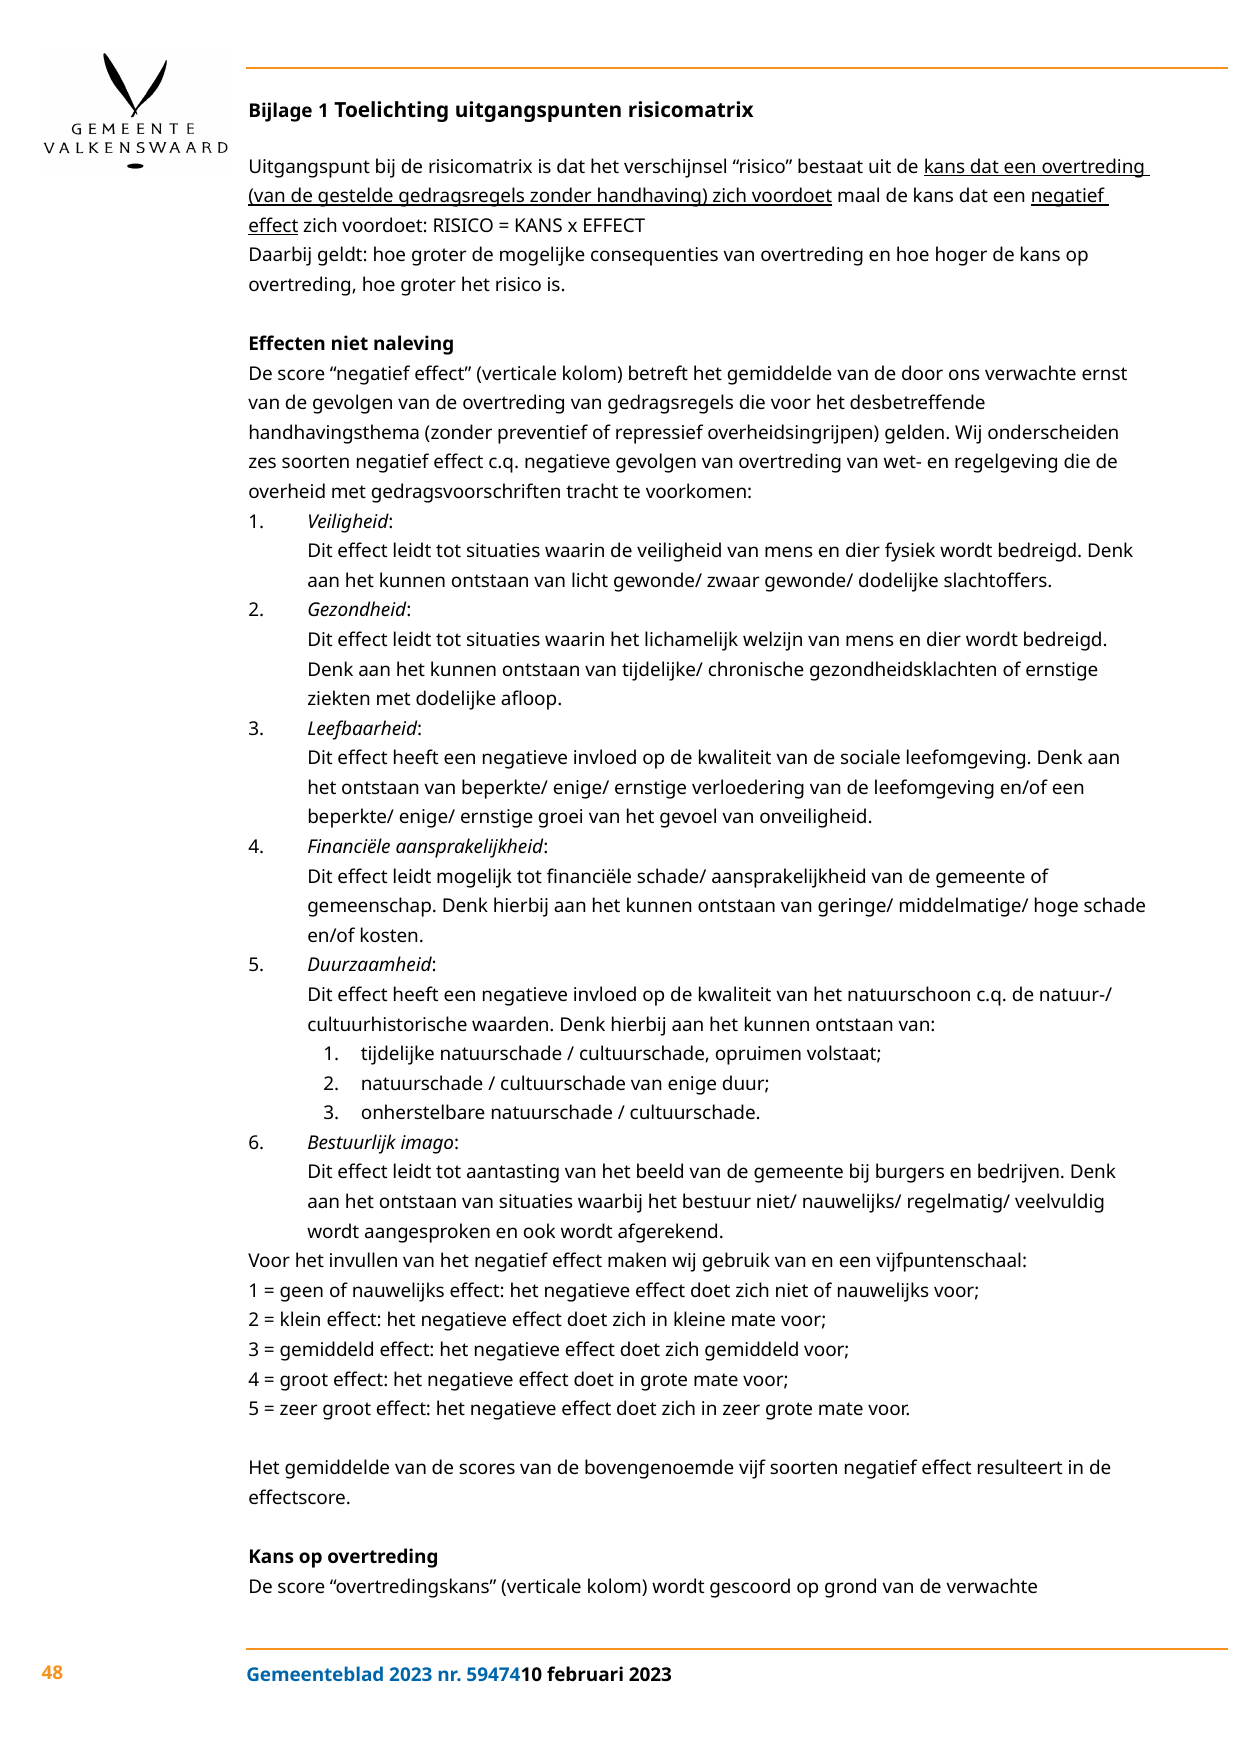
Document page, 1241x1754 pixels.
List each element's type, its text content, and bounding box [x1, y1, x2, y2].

list Dit effect leidt tot aantasting van het beeld van de gemeente bij burgers en bedrijven. Denk aan het ontstaan van situaties waarbij het bestuur niet/ nauwelijks/ regelmatig/ veelvuldig wordt aangesproken en ook wordt afgerekend. [248, 1159, 1152, 1244]
list natuurschade / cultuurschade van enige duur; [323, 1070, 1152, 1096]
text 2 = klein effect: het negatieve effect doet zich in kleine mate voor; [248, 1307, 1152, 1332]
list onherstelbare natuurschade / cultuurschade. [323, 1099, 1152, 1125]
picture [41, 47, 231, 172]
text De score “negatief effect” (verticale kolom) betreft het gemiddelde van de door ons verwachte ernst van de gevolgen van de overtreding van gedragsregels die voor het desbetreffende handhavingsthema (zonder preventief of repressief overheidsingrijpen) gelden. Wij onderscheiden zes soorten negatief effect c.q. negatieve gevolgen van overtreding van wet- en regelgeving die de overheid met gedragsvoorschriften tracht te voorkomen: [248, 360, 1152, 504]
list Dit effect heeft een negatieve invloed op de kwaliteit van het natuurschoon c.q. de natuur-/ cultuurhistorische waarden. Denk hierbij aan het kunnen ontstaan van: [248, 981, 1152, 1037]
text 3 = gemiddeld effect: het negatieve effect doet zich gemiddeld voor; [248, 1336, 1152, 1362]
list Dit effect leidt tot situaties waarin de veiligheid van mens en dier fysiek wordt bedreigd. Denk aan het kunnen ontstaan van licht gewonde/ zwaar gewonde/ dodelijke slachtoffers. [248, 537, 1152, 593]
text 1 = geen of nauwelijks effect: het negatieve effect doet zich niet of nauwelijks voor; [248, 1277, 1152, 1303]
list Gezondheid: [248, 597, 1152, 622]
list tijdelijke natuurschade / cultuurschade, opruimen volstaat; [323, 1040, 1152, 1066]
list Dit effect leidt mogelijk tot financiële schade/ aansprakelijkheid van de gemeente of gemeenschap. Denk hierbij aan het kunnen ontstaan van geringe/ middelmatige/ hoge schade en/of kosten. [248, 863, 1152, 948]
list Dit effect leidt tot situaties waarin het lichamelijk welzijn van mens en dier wordt bedreigd. Denk aan het kunnen ontstaan van tijdelijke/ chronische gezondheidsklachten of ernstige ziekten met dodelijke afloop. [248, 626, 1152, 711]
text Het gemiddelde van de scores van de bovengenoemde vijf soorten negatief effect resulteert in de effectscore. [248, 1454, 1152, 1510]
list Financiële aansprakelijkheid: [248, 833, 1152, 859]
text 5 = zeer groot effect: het negatieve effect doet zich in zeer grote mate voor. [248, 1395, 1152, 1421]
text De score “overtredingskans” (verticale kolom) wordt gescoord op grond van de verwachte [248, 1573, 1152, 1599]
text Daarbij geldt: hoe groter de mogelijke consequenties van overtreding en hoe hoger de kans op overtreding, hoe groter het risico is. [248, 242, 1152, 297]
list Duurzaamheid: [248, 952, 1152, 977]
list Leefbaarheid: [248, 715, 1152, 741]
text Bijlage 1 Toelichting uitgangspunten risicomatrix [248, 95, 1152, 123]
list Bestuurlijk imago: [248, 1129, 1152, 1155]
text 4 = groot effect: het negatieve effect doet in grote mate voor; [248, 1366, 1152, 1392]
list Veiligheid: [248, 508, 1152, 534]
text Voor het invullen van het negatief effect maken wij gebruik van en een vijfpuntenschaal: [248, 1247, 1152, 1273]
text Kans op overtreding [248, 1543, 1152, 1569]
list Dit effect heeft een negatieve invloed op de kwaliteit van de sociale leefomgeving. Denk aan het ontstaan van beperkte/ enige/ ernstige verloedering van de leefomgeving en/of een beperkte/ enige/ ernstige groei van het gevoel van onveiligheid. [248, 744, 1152, 829]
text Uitgangspunt bij de risicomatrix is dat het verschijnsel “risico” bestaat uit de kans dat een overtreding (van de gestelde gedragsregels zonder handhaving) zich voordoet maal de kans dat een negatief effect zich voordoet: RISICO = KANS x EFFECT [248, 153, 1152, 238]
text Effecten niet naleving [248, 330, 1152, 356]
